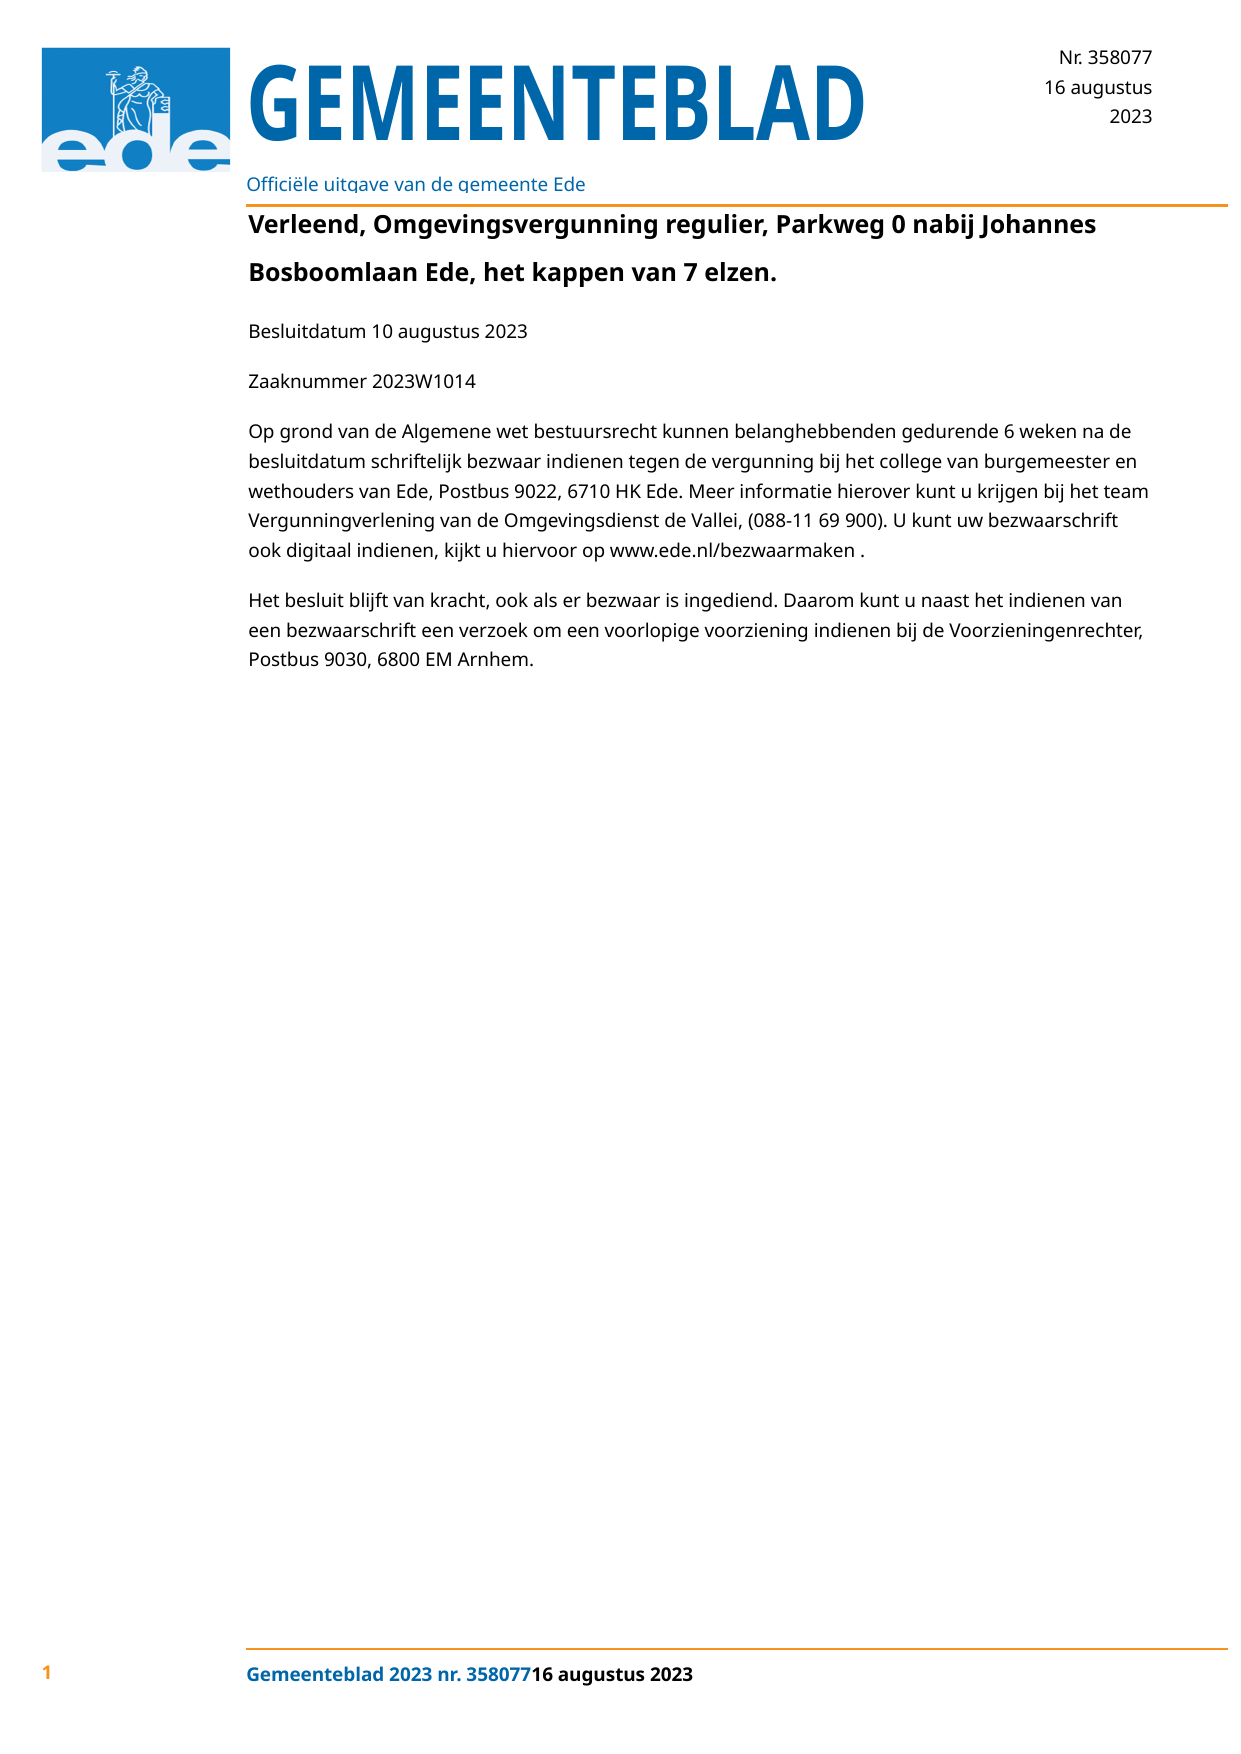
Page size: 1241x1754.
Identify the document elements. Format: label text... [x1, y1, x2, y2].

text Op grond van de Algemene wet bestuursrecht kunnen belanghebbenden gedurende 6 weken na de besluitdatum schriftelijk bezwaar indienen tegen de vergunning bij het college van burgemeester en wethouders van Ede, Postbus 9022, 6710 HK Ede. Meer informatie hierover kunt u krijgen bij het team Vergunningverlening van de Omgevingsdienst de Vallei, (088-11 69 900). U kunt uw bezwaarschrift ook digitaal indienen, kijkt u hiervoor op www.ede.nl/bezwaarmaken . [248, 419, 1152, 563]
picture [41, 47, 231, 172]
text Besluitdatum 10 augustus 2023 [248, 318, 1152, 344]
text Verleend, Omgevingsvergunning regulier, Parkweg 0 nabij Johannes Bosboomlaan Ede, het kappen van 7 elzen. [248, 207, 1152, 288]
text Het besluit blijft van kracht, ook als er bezwaar is ingediend. Daarom kunt u naast het indienen van een bezwaarschrift een verzoek om een voorlopige voorziening indienen bij de Voorzieningenrechter, Postbus 9030, 6800 EM Arnhem. [248, 587, 1152, 672]
text Zaaknummer 2023W1014 [248, 368, 1152, 394]
